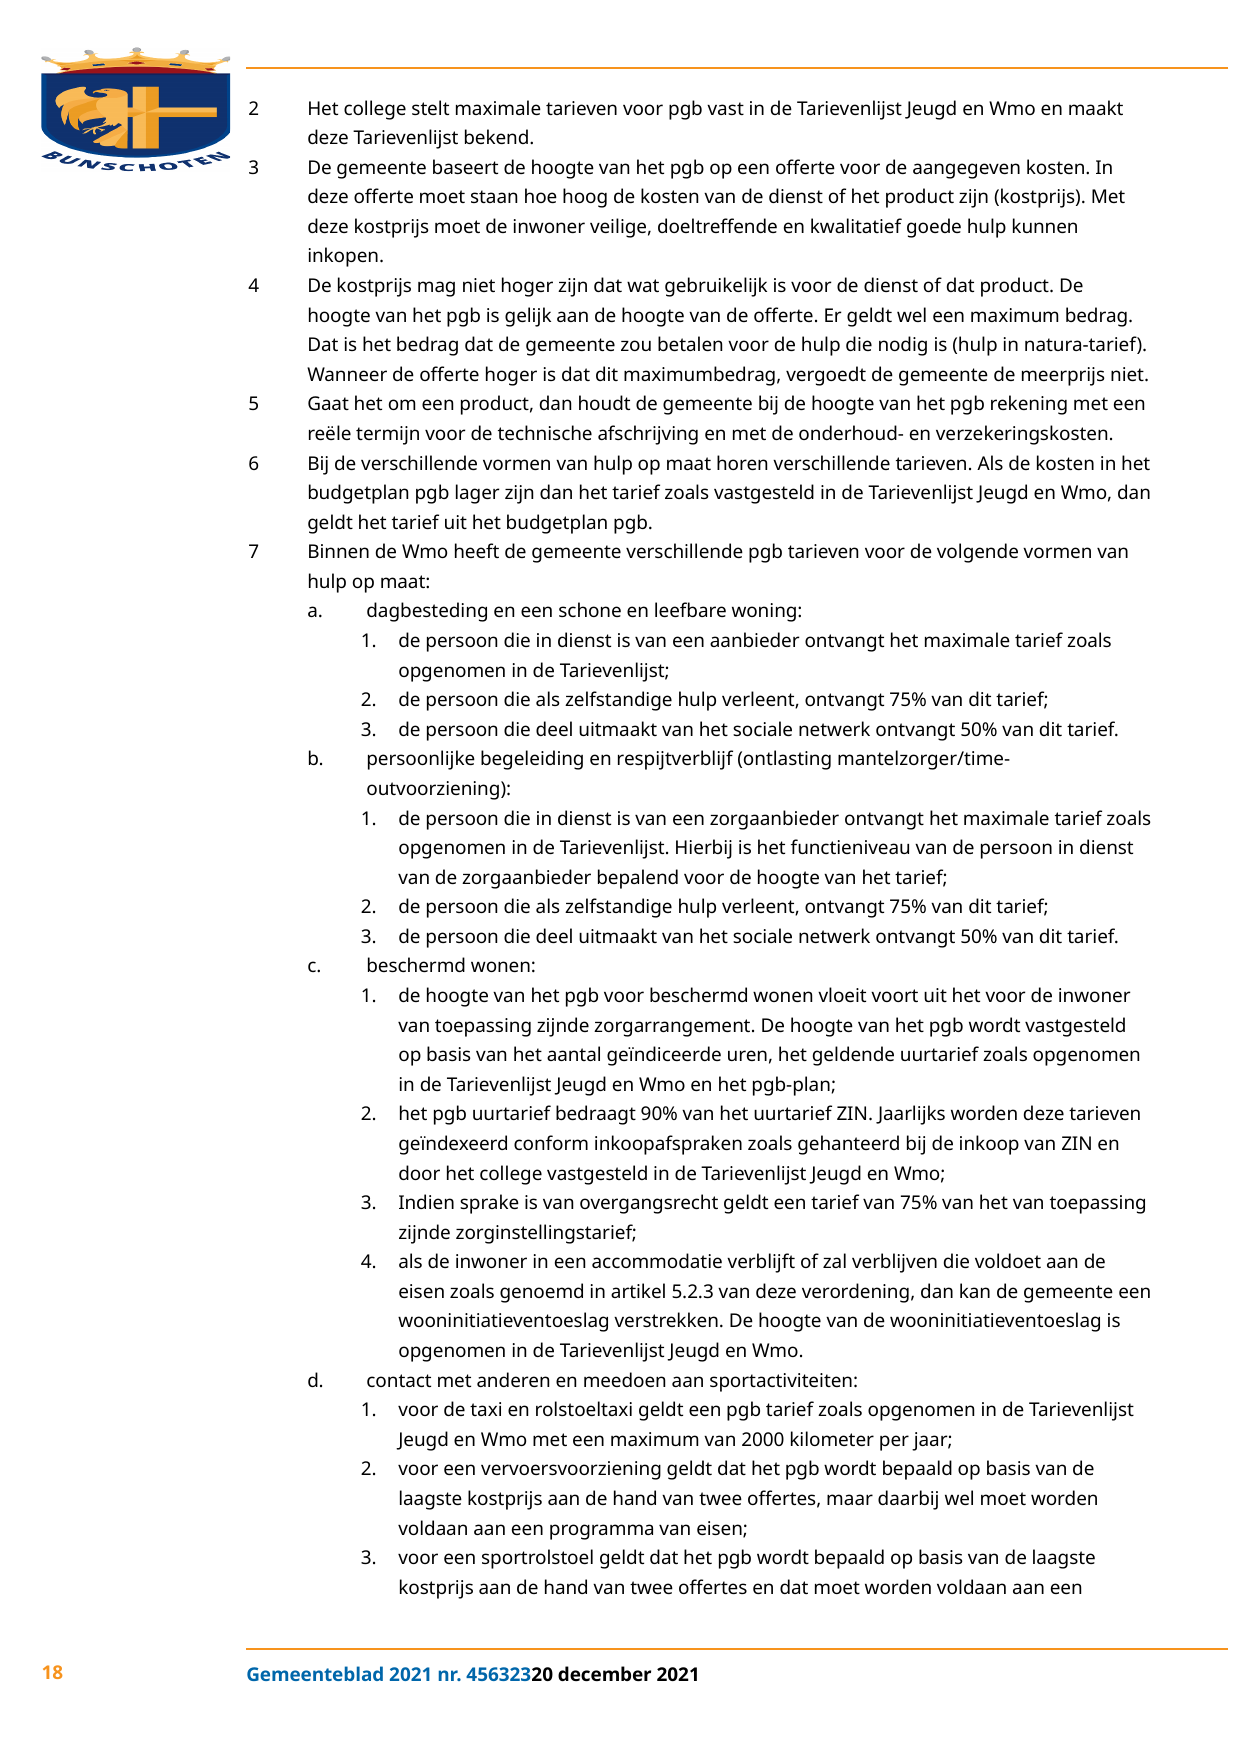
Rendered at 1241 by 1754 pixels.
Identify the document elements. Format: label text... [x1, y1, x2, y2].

list beschermd wonen: [307, 953, 1152, 978]
list Indien sprake is van overgangsrecht geldt een tarief van 75% van het van toepassing zijnde zorginstellingstarief; [361, 1189, 1152, 1245]
list voor de taxi en rolstoeltaxi geldt een pgb tarief zoals opgenomen in de Tarievenlijst Jeugd en Wmo met een maximum van 2000 kilometer per jaar; [361, 1396, 1152, 1452]
list Gaat het om een product, dan houdt de gemeente bij de hoogte van het pgb rekening met een reële termijn voor de technische afschrijving en met de onderhoud- en verzekeringskosten. [248, 391, 1152, 446]
list de persoon die in dienst is van een aanbieder ontvangt het maximale tarief zoals opgenomen in de Tarievenlijst; [361, 627, 1152, 683]
list voor een vervoersvoorziening geldt dat het pgb wordt bepaald op basis van de laagste kostprijs aan de hand van twee offertes, maar daarbij wel moet worden voldaan aan een programma van eisen; [361, 1456, 1152, 1541]
list De gemeente baseert de hoogte van het pgb op een offerte voor de aangegeven kosten. In deze offerte moet staan hoe hoog de kosten van de dienst of het product zijn (kostprijs). Met deze kostprijs moet de inwoner veilige, doeltreffende en kwalitatief goede hulp kunnen inkopen. [248, 154, 1152, 268]
list de persoon die als zelfstandige hulp verleent, ontvangt 75% van dit tarief; [361, 893, 1152, 919]
list Binnen de Wmo heeft de gemeente verschillende pgb tarieven voor de volgende vormen van hulp op maat: [248, 538, 1152, 594]
list persoonlijke begeleiding en respijtverblijf (ontlasting mantelzorger/time-outvoorziening): [307, 746, 1152, 801]
list de persoon die deel uitmaakt van het sociale netwerk ontvangt 50% van dit tarief. [361, 923, 1152, 949]
list De kostprijs mag niet hoger zijn dat wat gebruikelijk is voor de dienst of dat product. De hoogte van het pgb is gelijk aan de hoogte van de offerte. Er geldt wel een maximum bedrag. Dat is het bedrag dat de gemeente zou betalen voor de hulp die nodig is (hulp in natura-tarief). Wanneer de offerte hoger is dat dit maximumbedrag, vergoedt de gemeente de meerprijs niet. [248, 272, 1152, 387]
list de persoon die als zelfstandige hulp verleent, ontvangt 75% van dit tarief; [361, 686, 1152, 712]
list Bij de verschillende vormen van hulp op maat horen verschillende tarieven. Als de kosten in het budgetplan pgb lager zijn dan het tarief zoals vastgesteld in de Tarievenlijst Jeugd en Wmo, dan geldt het tarief uit het budgetplan pgb. [248, 450, 1152, 535]
list Het college stelt maximale tarieven voor pgb vast in de Tarievenlijst Jeugd en Wmo en maakt deze Tarievenlijst bekend. [248, 95, 1152, 150]
list als de inwoner in een accommodatie verblijft of zal verblijven die voldoet aan de eisen zoals genoemd in artikel 5.2.3 van deze verordening, dan kan de gemeente een wooninitiatieventoeslag verstrekken. De hoogte van de wooninitiatieventoeslag is opgenomen in de Tarievenlijst Jeugd en Wmo. [361, 1248, 1152, 1363]
list het pgb uurtarief bedraagt 90% van het uurtarief ZIN. Jaarlijks worden deze tarieven geïndexeerd conform inkoopafspraken zoals gehanteerd bij de inkoop van ZIN en door het college vastgesteld in de Tarievenlijst Jeugd en Wmo; [361, 1101, 1152, 1186]
list de hoogte van het pgb voor beschermd wonen vloeit voort uit het voor de inwoner van toepassing zijnde zorgarrangement. De hoogte van het pgb wordt vastgesteld op basis van het aantal geïndiceerde uren, het geldende uurtarief zoals opgenomen in de Tarievenlijst Jeugd en Wmo en het pgb-plan; [361, 982, 1152, 1097]
list dagbesteding en een schone en leefbare woning: [307, 598, 1152, 623]
list de persoon die in dienst is van een zorgaanbieder ontvangt het maximale tarief zoals opgenomen in de Tarievenlijst. Hierbij is het functieniveau van de persoon in dienst van de zorgaanbieder bepalend voor de hoogte van het tarief; [361, 805, 1152, 890]
picture [41, 47, 231, 172]
list contact met anderen en meedoen aan sportactiviteiten: [307, 1367, 1152, 1393]
list de persoon die deel uitmaakt van het sociale netwerk ontvangt 50% van dit tarief. [361, 716, 1152, 742]
list voor een sportrolstoel geldt dat het pgb wordt bepaald op basis van de laagste kostprijs aan de hand van twee offertes en dat moet worden voldaan aan een [361, 1544, 1152, 1600]
